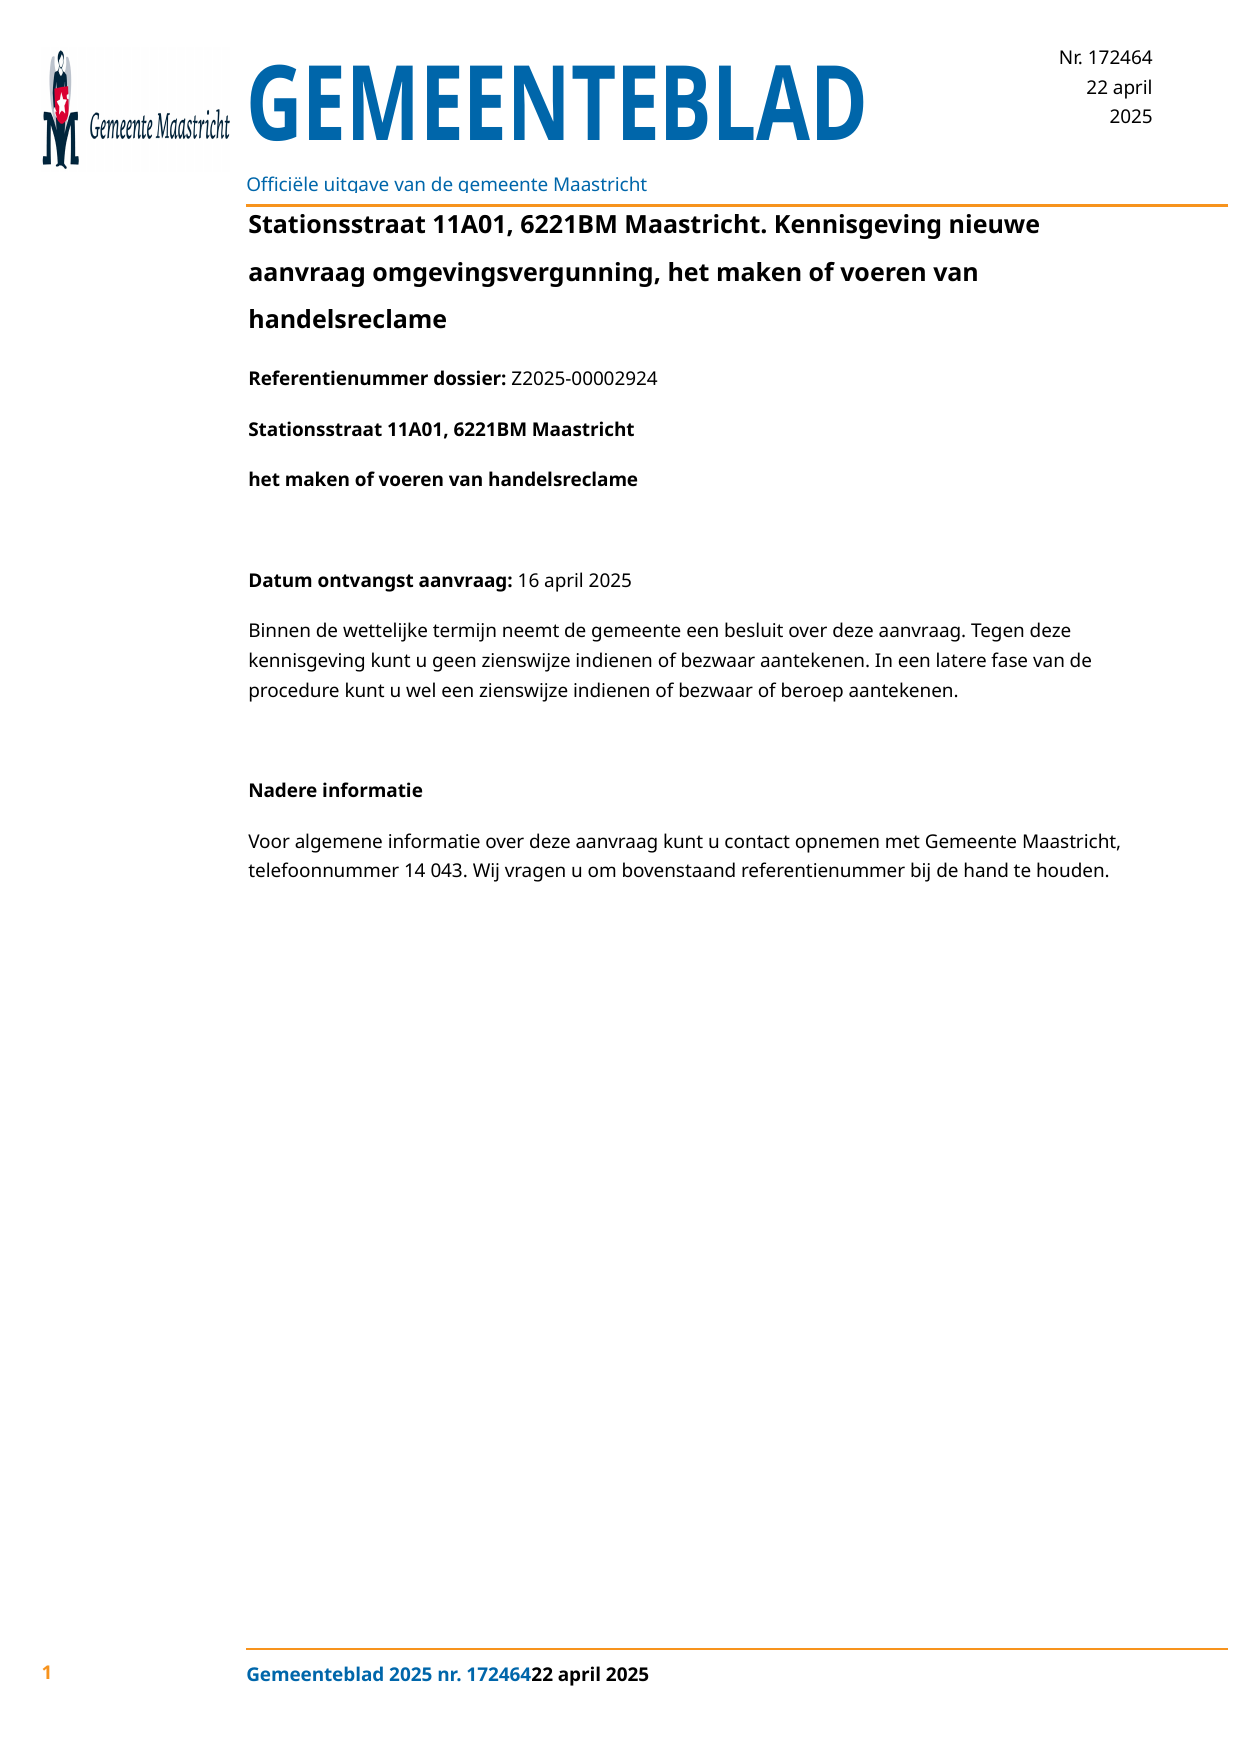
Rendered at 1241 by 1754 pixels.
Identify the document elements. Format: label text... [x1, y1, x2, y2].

text Nadere informatie [248, 778, 1152, 803]
text Stationsstraat 11A01, 6221BM Maastricht. Kennisgeving nieuwe aanvraag omgevingsvergunning, het maken of voeren van handelsreclame [248, 207, 1152, 336]
picture [41, 47, 231, 172]
text Voor algemene informatie over deze aanvraag kunt u contact opnemen met Gemeente Maastricht, telefoonnummer 14 043. Wij vragen u om bovenstaand referentienummer bij de hand te houden. [248, 828, 1152, 883]
text Referentienummer dossier: Z2025-00002924 [248, 366, 1152, 391]
text Stationsstraat 11A01, 6221BM Maastricht [248, 416, 1152, 442]
text Datum ontvangst aanvraag: 16 april 2025 [248, 567, 1152, 593]
text Binnen de wettelijke termijn neemt de gemeente een besluit over deze aanvraag. Tegen deze kennisgeving kunt u geen zienswijze indienen of bezwaar aantekenen. In een latere fase van de procedure kunt u wel een zienswijze indienen of bezwaar of beroep aantekenen. [248, 618, 1152, 702]
text het maken of voeren van handelsreclame [248, 466, 1152, 492]
